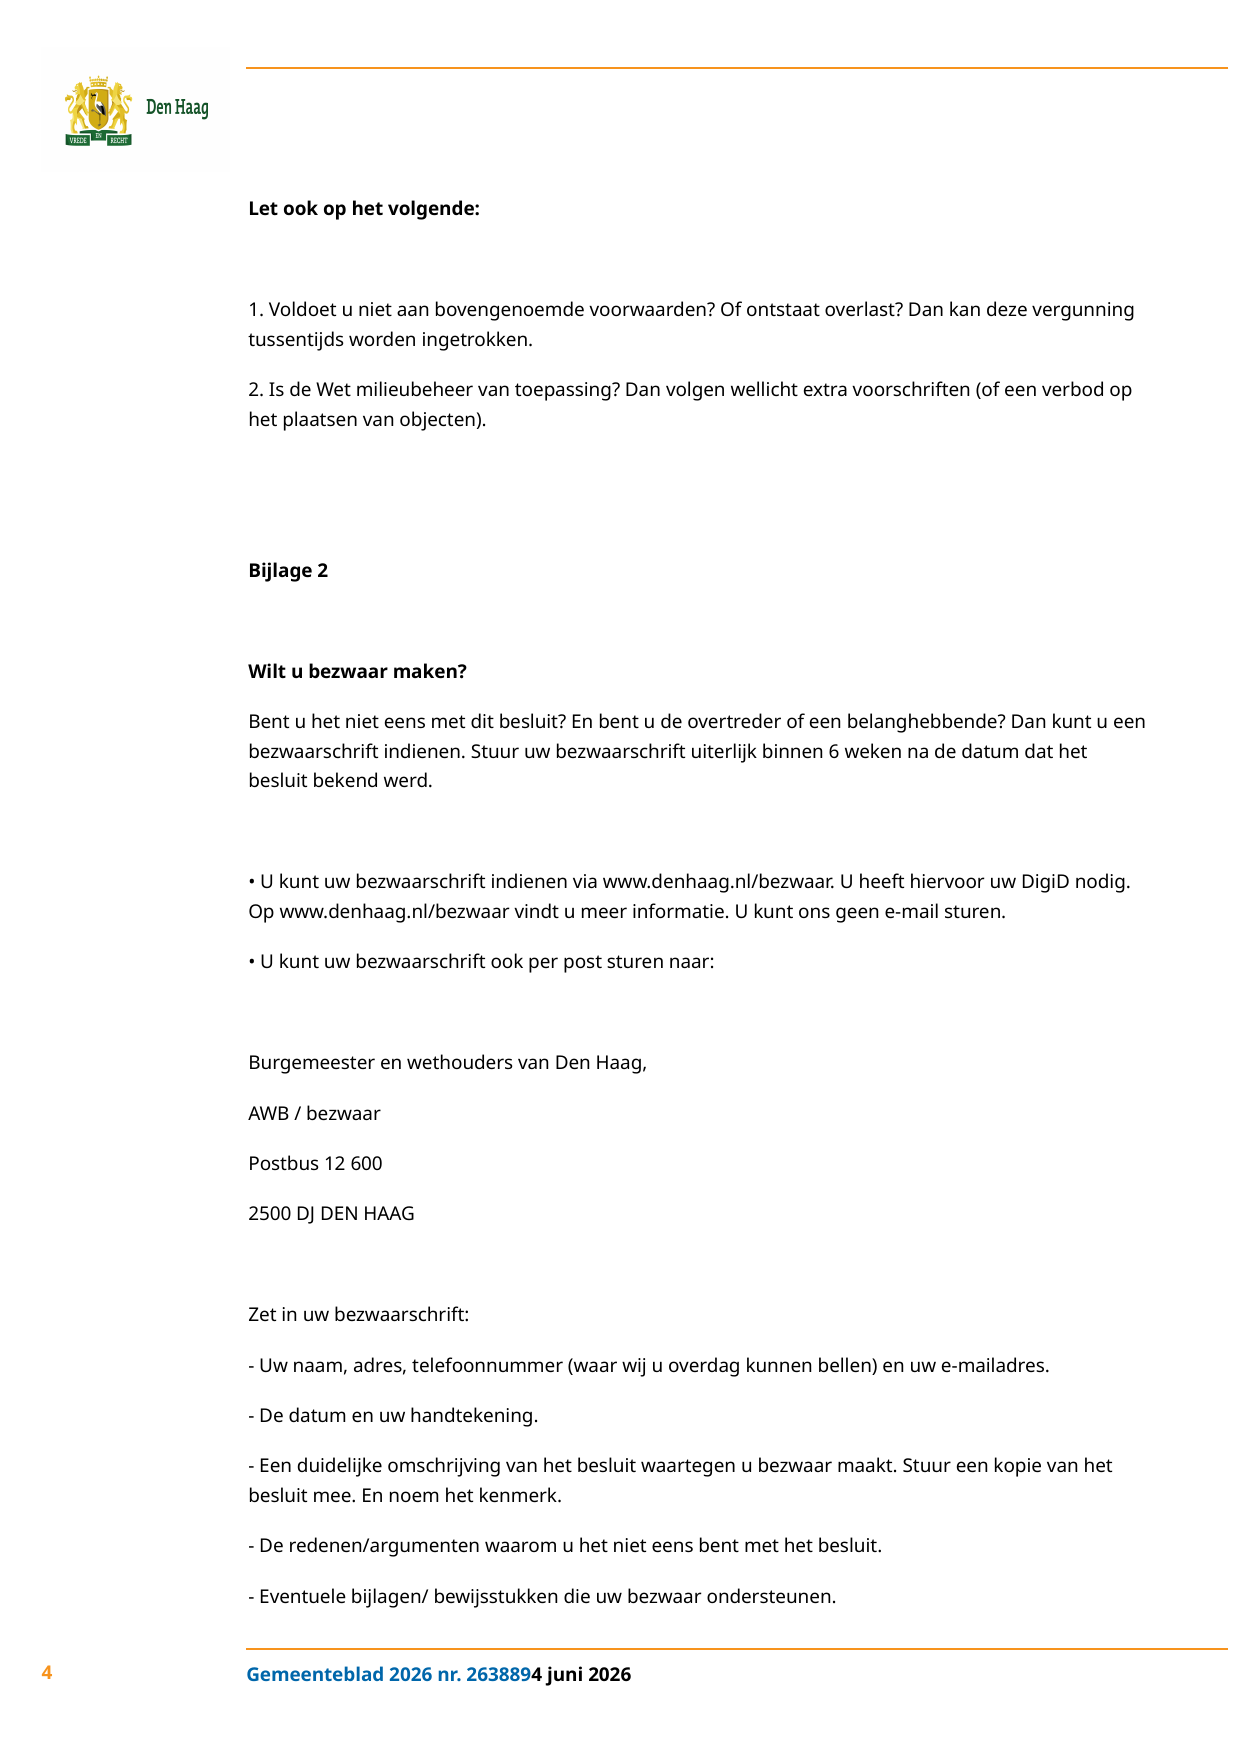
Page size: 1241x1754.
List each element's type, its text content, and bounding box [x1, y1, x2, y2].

text Bijlage 2 [248, 557, 1152, 583]
text Postbus 12 600 [248, 1150, 1152, 1176]
text Let ook op het volgende: [248, 196, 1152, 221]
text • U kunt uw bezwaarschrift indienen via www.denhaag.nl/bezwaar. U heeft hiervoor uw DigiD nodig. Op www.denhaag.nl/bezwaar vindt u meer informatie. U kunt ons geen e-mail sturen. [248, 868, 1152, 924]
text 1. Voldoet u niet aan bovengenoemde voorwaarden? Of ontstaat overlast? Dan kan deze vergunning tussentijds worden ingetrokken. [248, 296, 1152, 352]
text Zet in uw bezwaarschrift: [248, 1301, 1152, 1327]
text Burgemeester en wethouders van Den Haag, [248, 1049, 1152, 1075]
text AWB / bezwaar [248, 1100, 1152, 1126]
text Bent u het niet eens met dit besluit? En bent u de overtreder of een belanghebbende? Dan kunt u een bezwaarschrift indienen. Stuur uw bezwaarschrift uiterlijk binnen 6 weken na de datum dat het besluit bekend werd. [248, 708, 1152, 793]
text - Een duidelijke omschrijving van het besluit waartegen u bezwaar maakt. Stuur een kopie van het besluit mee. En noem het kenmerk. [248, 1453, 1152, 1508]
text 2500 DJ DEN HAAG [248, 1201, 1152, 1226]
text - Uw naam, adres, telefoonnummer (waar wij u overdag kunnen bellen) en uw e-mailadres. [248, 1352, 1152, 1378]
text - De datum en uw handtekening. [248, 1402, 1152, 1428]
text Wilt u bezwaar maken? [248, 658, 1152, 684]
text - De redenen/argumenten waarom u het niet eens bent met het besluit. [248, 1533, 1152, 1558]
text - Eventuele bijlagen/ bewijsstukken die uw bezwaar ondersteunen. [248, 1583, 1152, 1609]
text 2. Is de Wet milieubeheer van toepassing? Dan volgen wellicht extra voorschriften (of een verbod op het plaatsen van objecten). [248, 376, 1152, 432]
text • U kunt uw bezwaarschrift ook per post sturen naar: [248, 948, 1152, 974]
picture [41, 47, 231, 172]
